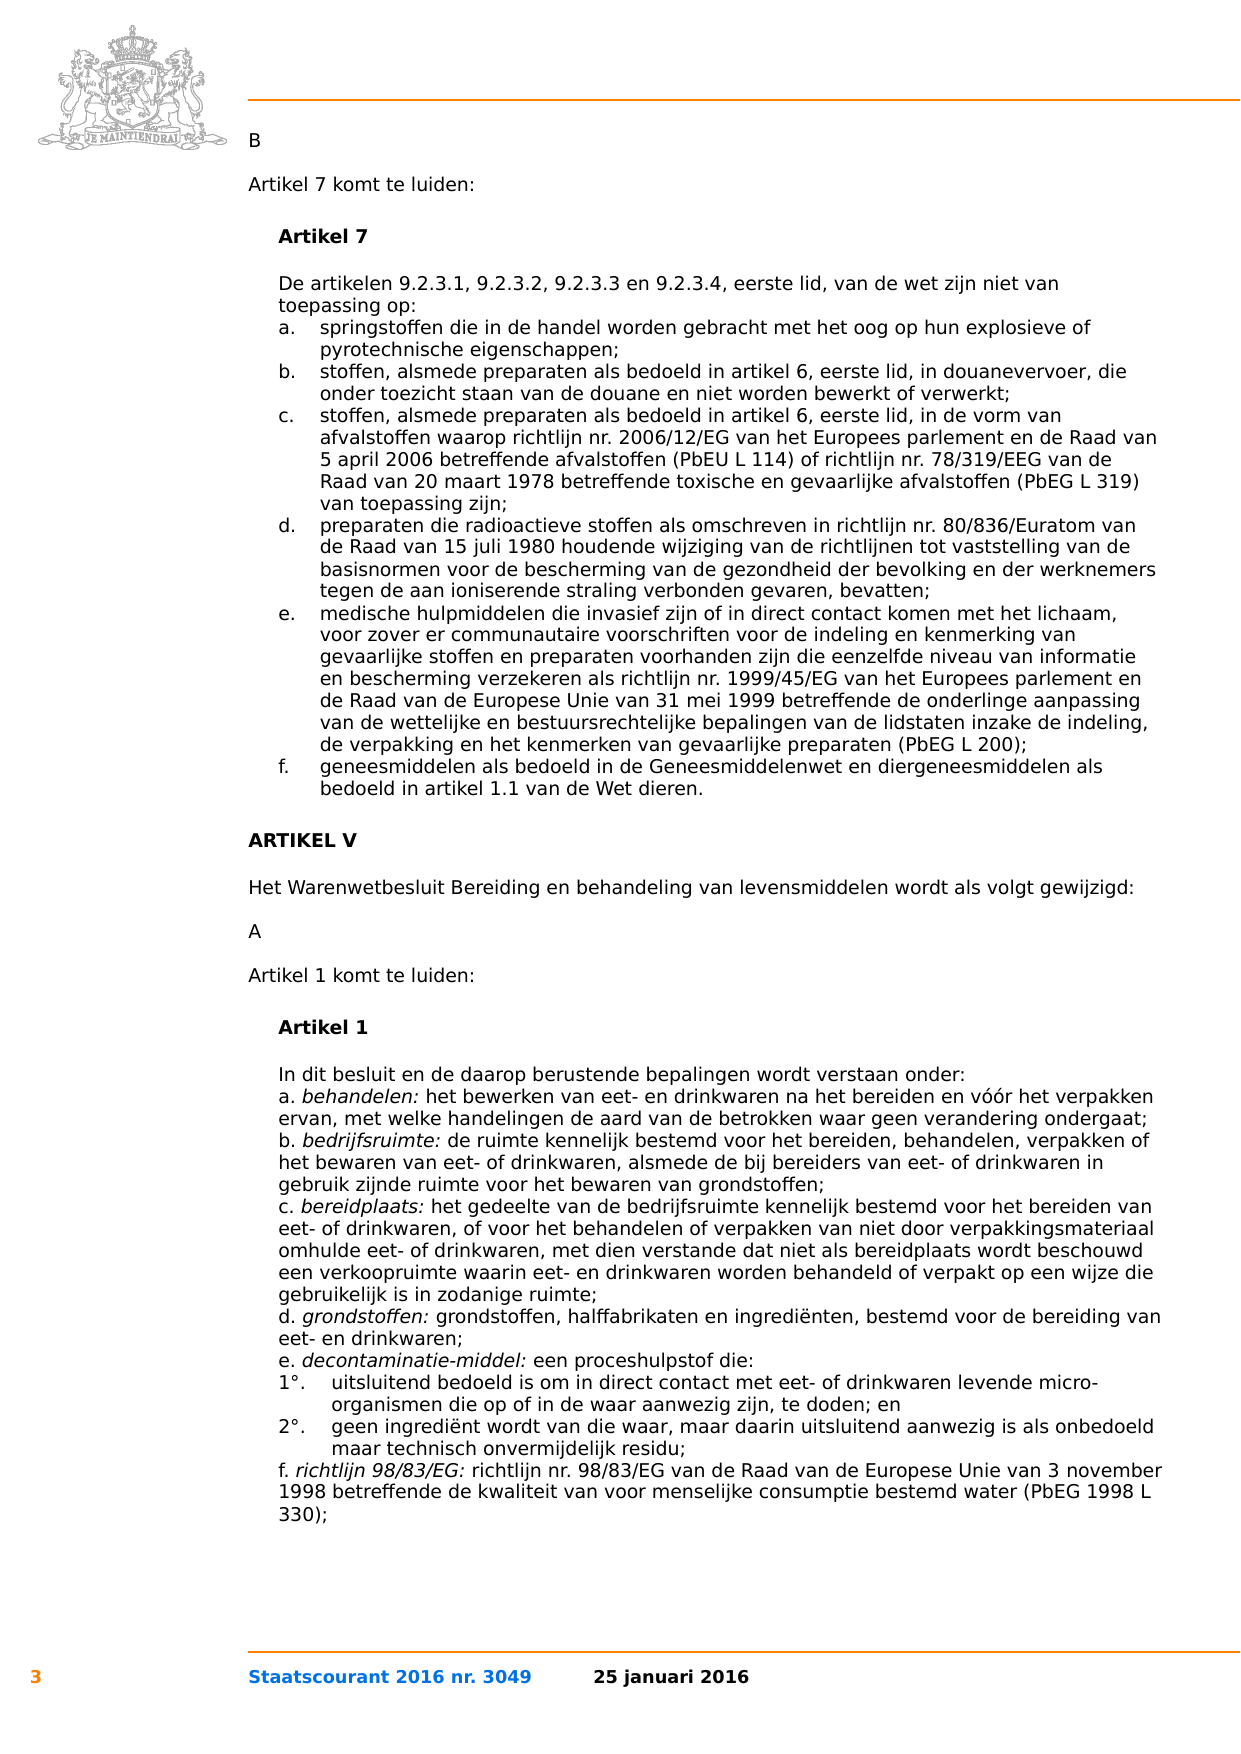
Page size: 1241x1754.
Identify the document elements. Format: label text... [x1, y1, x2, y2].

text A [248, 921, 1163, 943]
text d. preparaten die radioactieve stoffen als omschreven in richtlijn nr. 80/836/Euratom van de Raad van 15 juli 1980 houdende wijziging van de richtlijnen tot vaststelling van de basisnormen voor de bescherming van de gezondheid der bevolking en der werknemers tegen de aan ioniserende straling verbonden gevaren, bevatten; [278, 514, 1163, 602]
text 1°. uitsluitend bedoeld is om in direct contact met eet- of drinkwaren levende micro-organismen die op of in de waar aanwezig zijn, te doden; en [278, 1372, 1163, 1416]
text e. medische hulpmiddelen die invasief zijn of in direct contact komen met het lichaam, voor zover er communautaire voorschriften voor de indeling en kenmerking van gevaarlijke stoffen en preparaten voorhanden zijn die eenzelfde niveau van informatie en bescherming verzekeren als richtlijn nr. 1999/45/EG van het Europees parlement en de Raad van de Europese Unie van 31 mei 1999 betreffende de onderlinge aanpassing van de wettelijke en bestuursrechtelijke bepalingen van de lidstaten inzake de indeling, de verpakking en het kenmerken van gevaarlijke preparaten (PbEG L 200); [278, 602, 1163, 756]
subtitle Artikel 1 [278, 1017, 1163, 1039]
text Artikel 1 komt te luiden: [248, 965, 1163, 987]
subtitle Artikel 7 [278, 226, 1163, 248]
text 2°. geen ingrediënt wordt van die waar, maar daarin uitsluitend aanwezig is als onbedoeld maar technisch onvermijdelijk residu; [278, 1416, 1163, 1459]
text a. behandelen: het bewerken van eet- en drinkwaren na het bereiden en vóór het verpakken ervan, met welke handelingen de aard van de betrokken waar geen verandering ondergaat; [278, 1086, 1163, 1130]
text e. decontaminatie-middel: een proceshulpstof die: [278, 1349, 1163, 1372]
subtitle ARTIKEL V [248, 830, 1163, 852]
text B [248, 130, 1163, 152]
text b. stoffen, alsmede preparaten als bedoeld in artikel 6, eerste lid, in douanevervoer, die onder toezicht staan van de douane en niet worden bewerkt of verwerkt; [278, 361, 1163, 404]
text In dit besluit en de daarop berustende bepalingen wordt verstaan onder: [278, 1064, 1163, 1086]
text De artikelen 9.2.3.1, 9.2.3.2, 9.2.3.3 en 9.2.3.4, eerste lid, van de wet zijn niet van toepassing op: [278, 273, 1163, 317]
text f. geneesmiddelen als bedoeld in de Geneesmiddelenwet en diergeneesmiddelen als bedoeld in artikel 1.1 van de Wet dieren. [278, 756, 1163, 800]
text d. grondstoffen: grondstoffen, halffabrikaten en ingrediënten, bestemd voor de bereiding van eet- en drinkwaren; [278, 1306, 1163, 1349]
text Het Warenwetbesluit Bereiding en behandeling van levensmiddelen wordt als volgt gewijzigd: [248, 877, 1163, 899]
text c. stoffen, alsmede preparaten als bedoeld in artikel 6, eerste lid, in de vorm van afvalstoffen waarop richtlijn nr. 2006/12/EG van het Europees parlement en de Raad van 5 april 2006 betreffende afvalstoffen (PbEU L 114) of richtlijn nr. 78/319/EEG van de Raad van 20 maart 1978 betreffende toxische en gevaarlijke afvalstoffen (PbEG L 319) van toepassing zijn; [278, 404, 1163, 514]
text a. springstoffen die in de handel worden gebracht met het oog op hun explosieve of pyrotechnische eigenschappen; [278, 317, 1163, 361]
text c. bereidplaats: het gedeelte van de bedrijfsruimte kennelijk bestemd voor het bereiden van eet- of drinkwaren, of voor het behandelen of verpakken van niet door verpakkingsmateriaal omhulde eet- of drinkwaren, met dien verstande dat niet als bereidplaats wordt beschouwd een verkoopruimte waarin eet- en drinkwaren worden behandeld of verpakt op een wijze die gebruikelijk is in zodanige ruimte; [278, 1196, 1163, 1306]
text f. richtlijn 98/83/EG: richtlijn nr. 98/83/EG van de Raad van de Europese Unie van 3 november 1998 betreffende de kwaliteit van voor menselijke consumptie bestemd water (PbEG 1998 L 330); [278, 1459, 1163, 1525]
picture [38, 25, 227, 150]
text b. bedrijfsruimte: de ruimte kennelijk bestemd voor het bereiden, behandelen, verpakken of het bewaren van eet- of drinkwaren, alsmede de bij bereiders van eet- of drinkwaren in gebruik zijnde ruimte voor het bewaren van grondstoffen; [278, 1130, 1163, 1196]
text Artikel 7 komt te luiden: [248, 174, 1163, 196]
